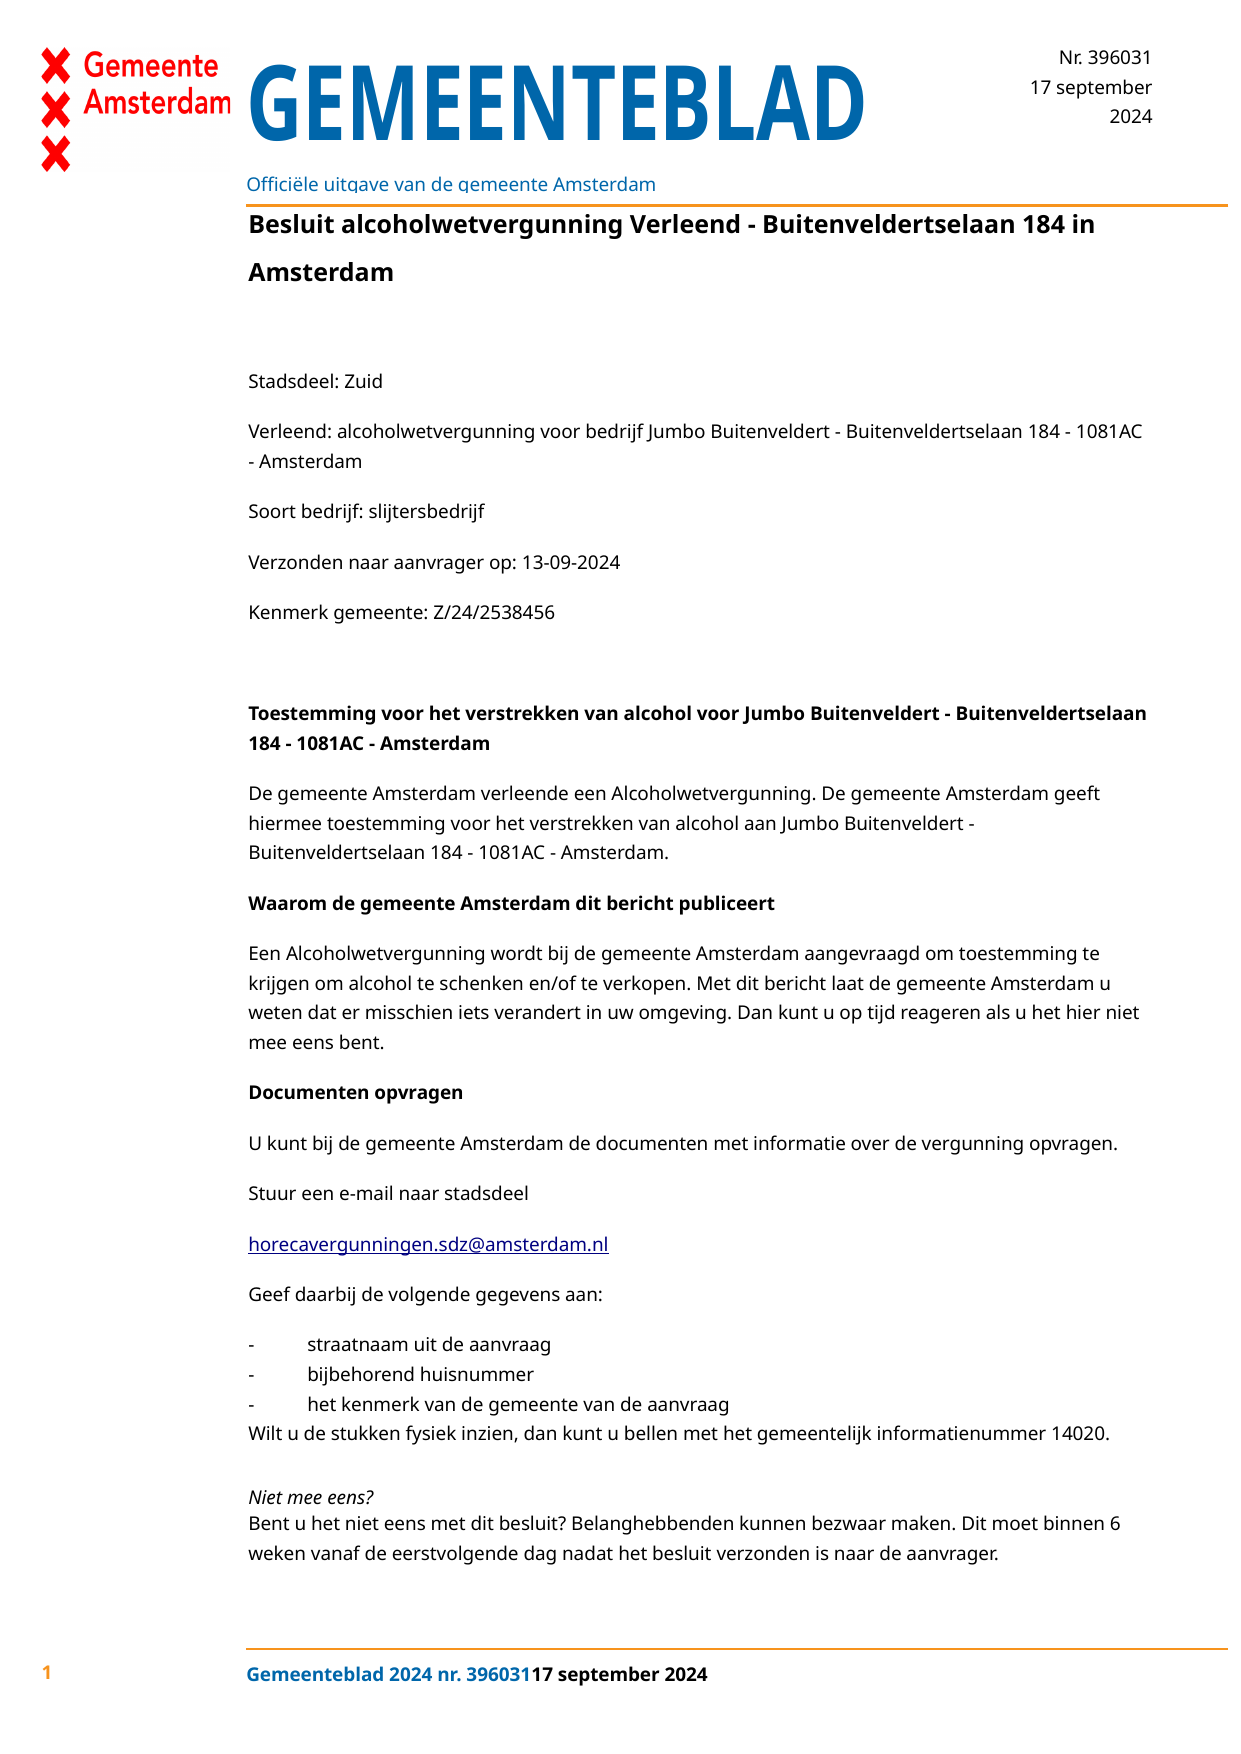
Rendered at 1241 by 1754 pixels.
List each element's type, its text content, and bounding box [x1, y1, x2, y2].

text Stuur een e-mail naar stadsdeel [248, 1180, 1152, 1206]
text Bent u het niet eens met dit besluit? Belanghebbenden kunnen bezwaar maken. Dit moet binnen 6 weken vanaf de eerstvolgende dag nadat het besluit verzonden is naar de aanvrager. [248, 1510, 1152, 1565]
text Niet mee eens? [248, 1484, 1152, 1510]
text Een Alcoholwetvergunning wordt bij de gemeente Amsterdam aangevraagd om toestemming te krijgen om alcohol te schenken en/of te verkopen. Met dit bericht laat de gemeente Amsterdam u weten dat er misschien iets verandert in uw omgeving. Dan kunt u op tijd reageren als u het hier niet mee eens bent. [248, 940, 1152, 1055]
list het kenmerk van de gemeente van de aanvraag [248, 1391, 1152, 1417]
text horecavergunningen.sdz@amsterdam.nl [248, 1231, 1152, 1257]
text Wilt u de stukken fysiek inzien, dan kunt u bellen met het gemeentelijk informatienummer 14020. [248, 1420, 1152, 1446]
text Besluit alcoholwetvergunning Verleend - Buitenveldertselaan 184 in Amsterdam [248, 207, 1152, 288]
text Soort bedrijf: slijtersbedrijf [248, 499, 1152, 524]
text Kenmerk gemeente: Z/24/2538456 [248, 599, 1152, 625]
text Toestemming voor het verstrekken van alcohol voor Jumbo Buitenveldert - Buitenveldertselaan 184 - 1081AC - Amsterdam [248, 700, 1152, 756]
text Stadsdeel: Zuid [248, 368, 1152, 394]
text De gemeente Amsterdam verleende een Alcoholwetvergunning. De gemeente Amsterdam geeft hiermee toestemming voor het verstrekken van alcohol aan Jumbo Buitenveldert - Buitenveldertselaan 184 - 1081AC - Amsterdam. [248, 780, 1152, 865]
picture [41, 47, 231, 172]
list straatnaam uit de aanvraag [248, 1332, 1152, 1357]
text Documenten opvragen [248, 1079, 1152, 1105]
list bijbehorend huisnummer [248, 1361, 1152, 1387]
text Waarom de gemeente Amsterdam dit bericht publiceert [248, 890, 1152, 916]
text Verleend: alcoholwetvergunning voor bedrijf Jumbo Buitenveldert - Buitenveldertselaan 184 - 1081AC - Amsterdam [248, 419, 1152, 474]
text Verzonden naar aanvrager op: 13-09-2024 [248, 549, 1152, 575]
text U kunt bij de gemeente Amsterdam de documenten met informatie over de vergunning opvragen. [248, 1130, 1152, 1156]
text Geef daarbij de volgende gegevens aan: [248, 1281, 1152, 1307]
